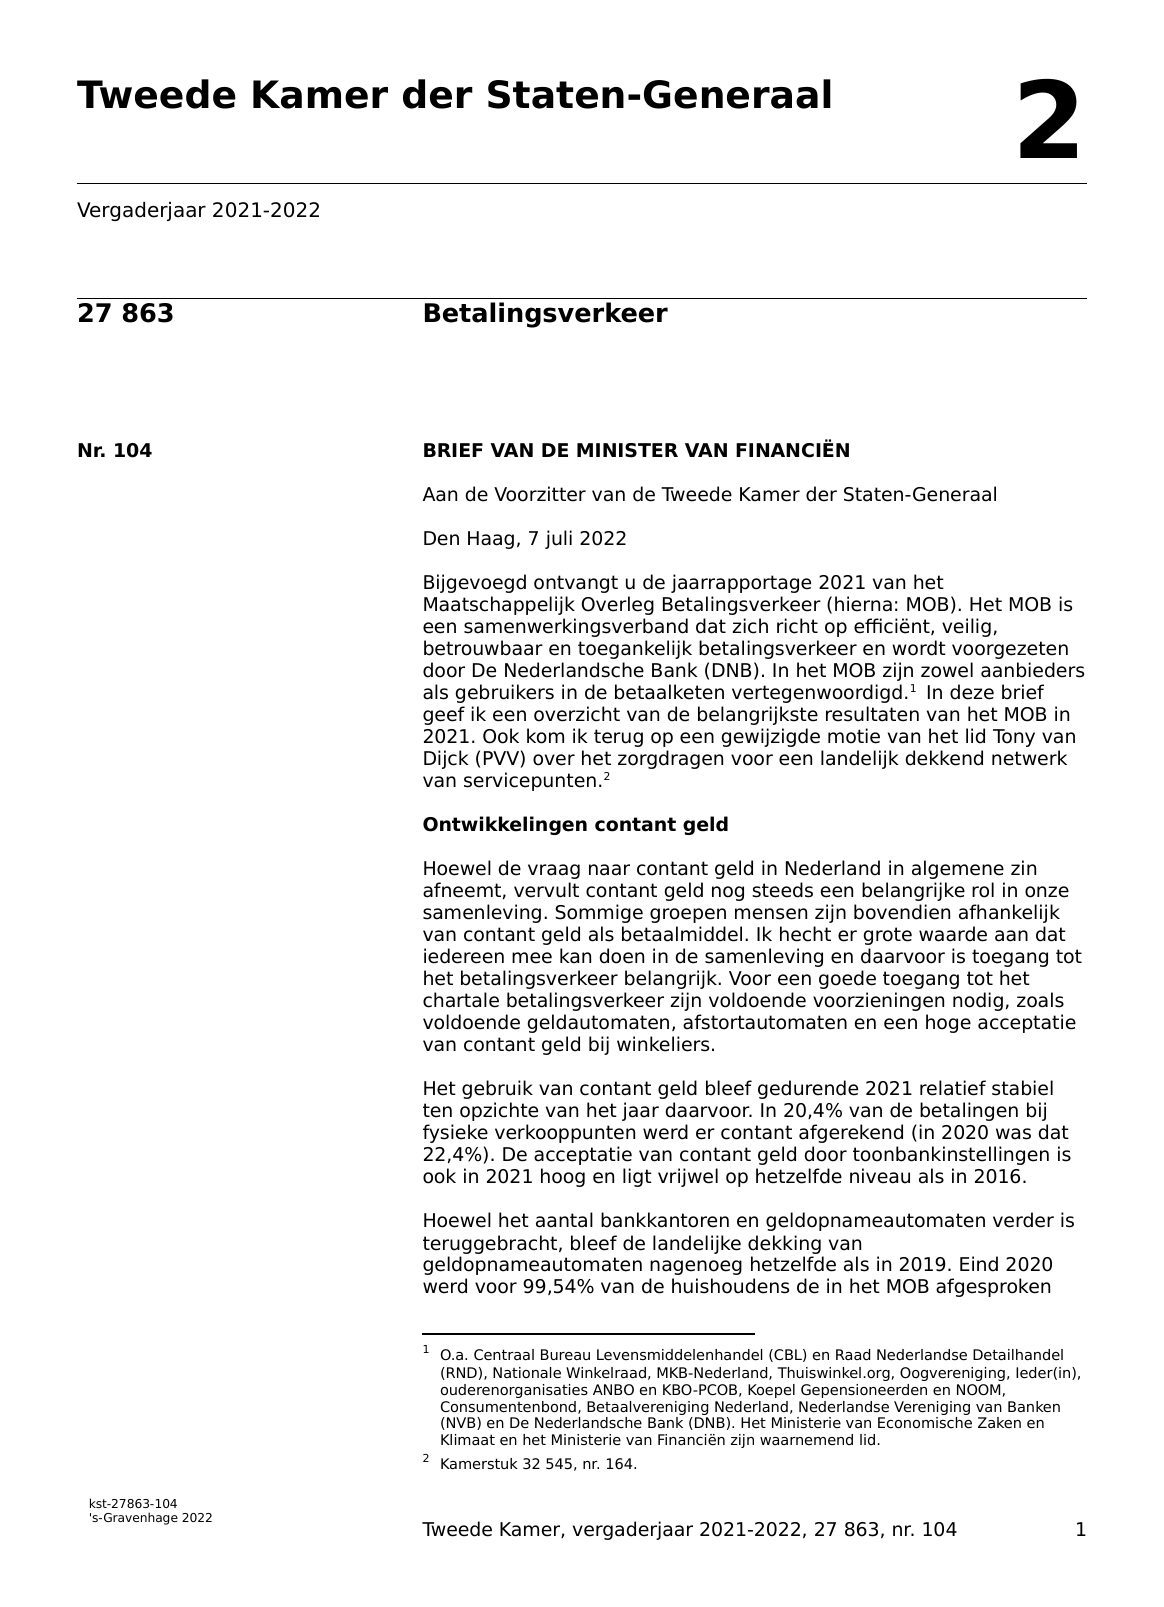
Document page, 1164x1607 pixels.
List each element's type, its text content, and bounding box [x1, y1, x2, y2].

text Hoewel het aantal bankkantoren en geldopnameautomaten verder is teruggebracht, bleef de landelijke dekking van geldopnameautomaten nagenoeg hetzelfde als in 2019. Eind 2020 werd voor 99,54% van de huishoudens de in het MOB afgesproken [422, 1210, 1087, 1298]
subtitle Ontwikkelingen contant geld [422, 814, 1087, 836]
text Hoewel de vraag naar contant geld in Nederland in algemene zin afneemt, vervult contant geld nog steeds een belangrijke rol in onze samenleving. Sommige groepen mensen zijn bovendien afhankelijk van contant geld als betaalmiddel. Ik hecht er grote waarde aan dat iedereen mee kan doen in de samenleving en daarvoor is toegang tot het betalingsverkeer belangrijk. Voor een goede toegang tot het chartale betalingsverkeer zijn voldoende voorzieningen nodig, zoals voldoende geldautomaten, afstortautomaten en een hoge acceptatie van contant geld bij winkeliers. [422, 858, 1087, 1056]
text O.a. Centraal Bureau Levensmiddelenhandel (CBL) en Raad Nederlandse Detailhandel (RND), Nationale Winkelraad, MKB-Nederland, Thuiswinkel.org, Oogvereniging, Ieder(in), ouderenorganisaties ANBO en KBO-PCOB, Koepel Gepensioneerden en NOOM, Consumentenbond, Betaalvereniging Nederland, Nederlandse Vereniging van Banken (NVB) en De Nederlandsche Bank (DNB). Het Ministerie van Economische Zaken en Klimaat en het Ministerie van Financiën zijn waarnemend lid. [422, 1343, 1087, 1449]
table_header 2 [886, 59, 1087, 183]
table_cell Vergaderjaar 2021-2022 [77, 184, 1087, 298]
subtitle Nr. 104 BRIEF VAN DE MINISTER VAN FINANCIËN [77, 440, 1087, 462]
text 's-Gravenhage 2022 [88, 1511, 323, 1525]
table_header Tweede Kamer der Staten-Generaal [77, 59, 886, 183]
text Bijgevoegd ontvangt u de jaarrapportage 2021 van het Maatschappelijk Overleg Betalingsverkeer (hierna: MOB). Het MOB is een samenwerkingsverband dat zich richt op efficiënt, veilig, betrouwbaar en toegankelijk betalingsverkeer en wordt voorgezeten door De Nederlandsche Bank (DNB). In het MOB zijn zowel aanbieders als gebruikers in de betaalketen vertegenwoordigd. In deze brief geef ik een overzicht van de belangrijkste resultaten van het MOB in 2021. Ook kom ik terug op een gewijzigde motie van het lid Tony van Dijck (PVV) over het zorgdragen voor een landelijk dekkend netwerk van servicepunten. [422, 572, 1087, 792]
text Kamerstuk 32 545, nr. 164. [422, 1452, 1087, 1474]
text kst-27863-104 [88, 1497, 323, 1511]
subtitle 27 863 Betalingsverkeer [77, 299, 1087, 329]
text Het gebruik van contant geld bleef gedurende 2021 relatief stabiel ten opzichte van het jaar daarvoor. In 20,4% van de betalingen bij fysieke verkooppunten werd er contant afgerekend (in 2020 was dat 22,4%). De acceptatie van contant geld door toonbankinstellingen is ook in 2021 hoog en ligt vrijwel op hetzelfde niveau als in 2016. [422, 1078, 1087, 1188]
text Aan de Voorzitter van de Tweede Kamer der Staten-Generaal [422, 484, 1087, 506]
text Den Haag, 7 juli 2022 [422, 528, 1087, 550]
